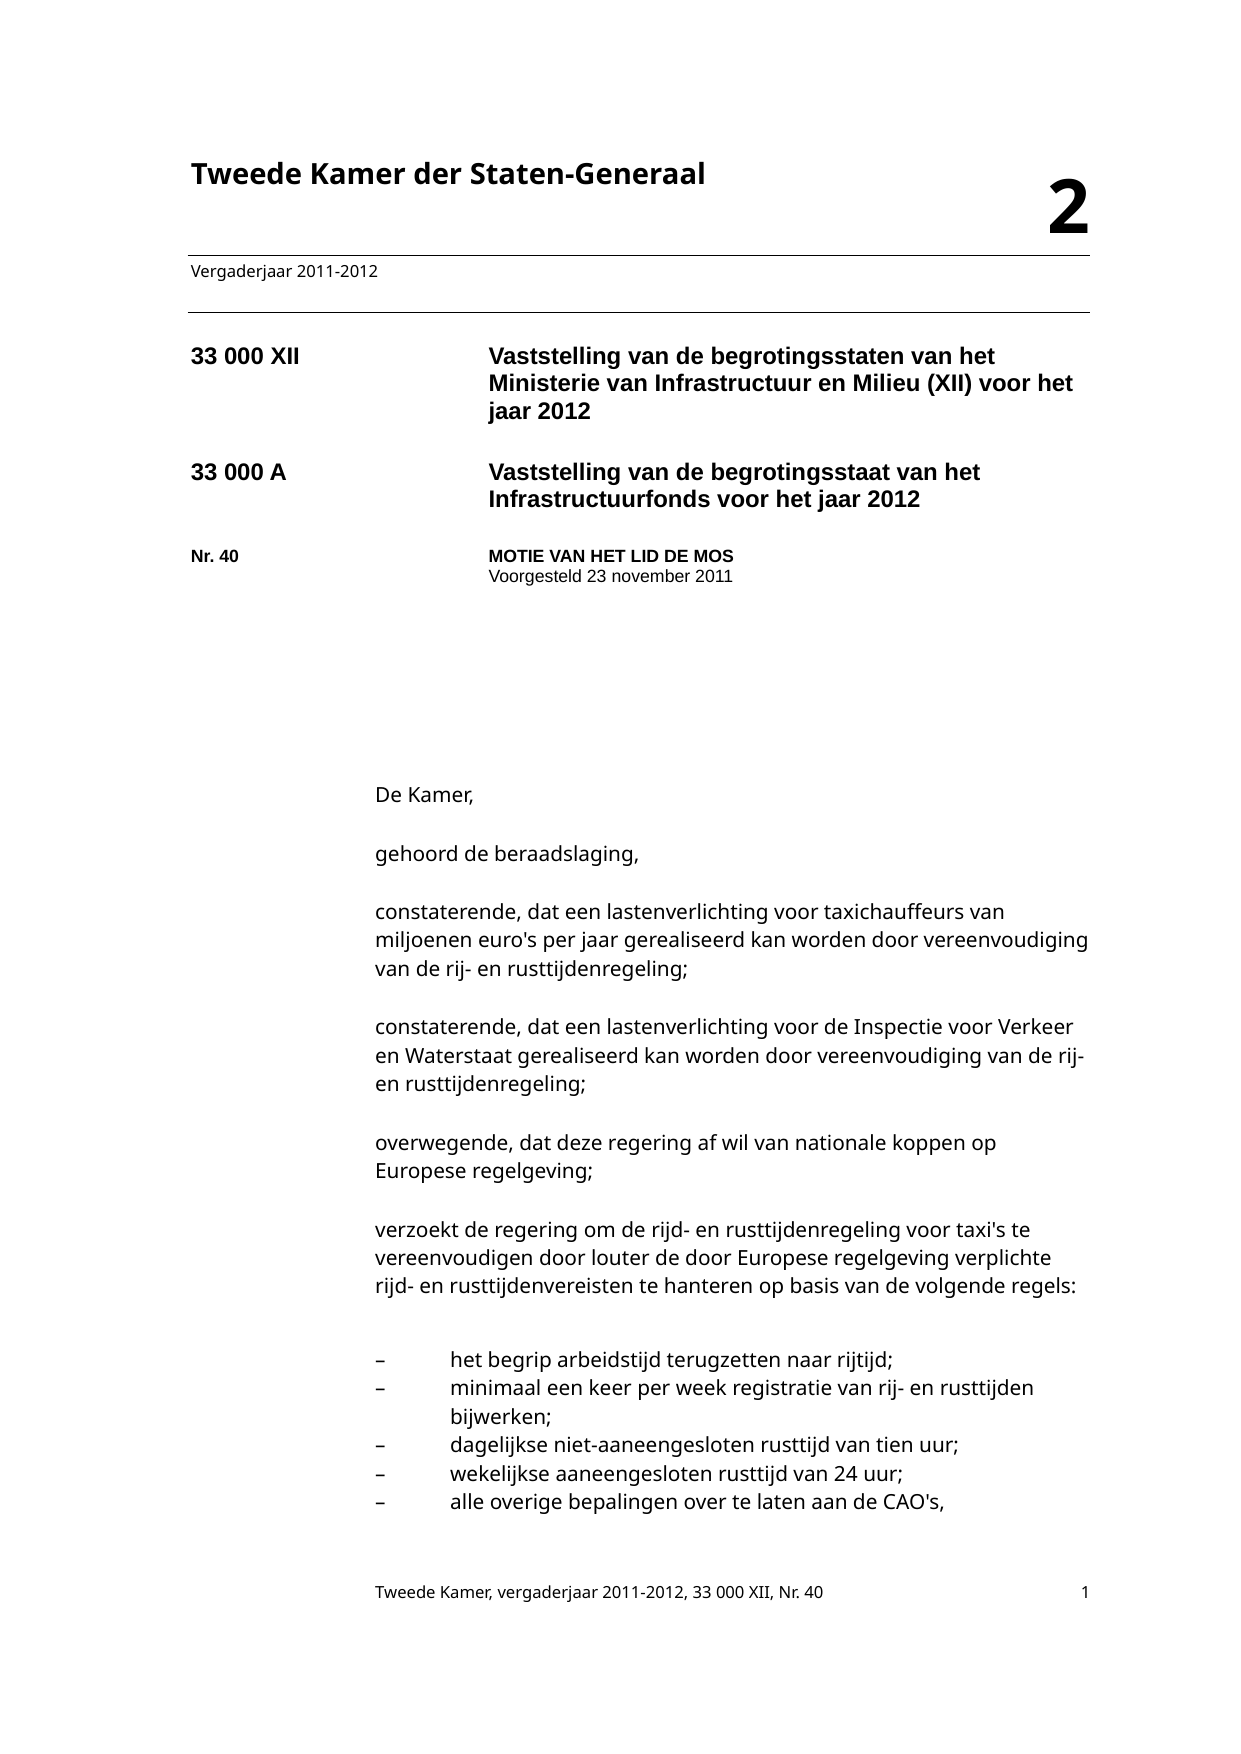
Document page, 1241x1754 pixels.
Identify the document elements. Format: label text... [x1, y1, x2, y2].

list wekelijkse aaneengesloten rusttijd van 24 uur; [375, 1459, 1090, 1487]
table_cell [188, 313, 485, 339]
table_header Tweede Kamer der Staten-Generaal [188, 150, 909, 255]
text verzoekt de regering om de rijd- en rusttijdenregeling voor taxi's te vereenvoudigen door louter de door Europese regelgeving verplichte rijd- en rusttijdenvereisten te hanteren op basis van de volgende regels: [375, 1215, 1090, 1300]
text gehoord de beraadslaging, [375, 839, 1090, 867]
list dagelijkse niet-aaneengesloten rusttijd van tien uur; [375, 1430, 1090, 1459]
text De Kamer, [375, 780, 1090, 809]
text overwegende, dat deze regering af wil van nationale koppen op Europese regelgeving; [375, 1128, 1090, 1185]
table_cell Vaststelling van de begrotingsstaten van het Ministerie van Infrastructuur en Milieu (XII) voor het jaar 2012 [485, 339, 1090, 454]
table_cell Nr. 40 [188, 543, 485, 662]
table_cell 33 000 A [188, 455, 485, 543]
table_cell MOTIE VAN HET LID DE MOS Voorgesteld 23 november 2011 [485, 543, 1090, 662]
list het begrip arbeidstijd terugzetten naar rijtijd; [375, 1345, 1090, 1373]
table_cell Vaststelling van de begrotingsstaat van het Infrastructuurfonds voor het jaar 2012 [485, 455, 1090, 543]
table_cell Vergaderjaar 2011-2012 [188, 256, 485, 312]
table_header 2 [910, 150, 1090, 255]
table_cell [485, 313, 1090, 339]
table_cell [485, 256, 1090, 312]
list alle overige bepalingen over te laten aan de CAO's, [375, 1487, 1090, 1516]
list minimaal een keer per week registratie van rij- en rusttijden bijwerken; [375, 1373, 1090, 1430]
text constaterende, dat een lastenverlichting voor de Inspectie voor Verkeer en Waterstaat gerealiseerd kan worden door vereenvoudiging van de rij- en rusttijdenregeling; [375, 1012, 1090, 1098]
table_cell 33 000 XII [188, 339, 485, 454]
text constaterende, dat een lastenverlichting voor taxichauffeurs van miljoenen euro's per jaar gerealiseerd kan worden door vereenvoudiging van de rij- en rusttijdenregeling; [375, 897, 1090, 982]
